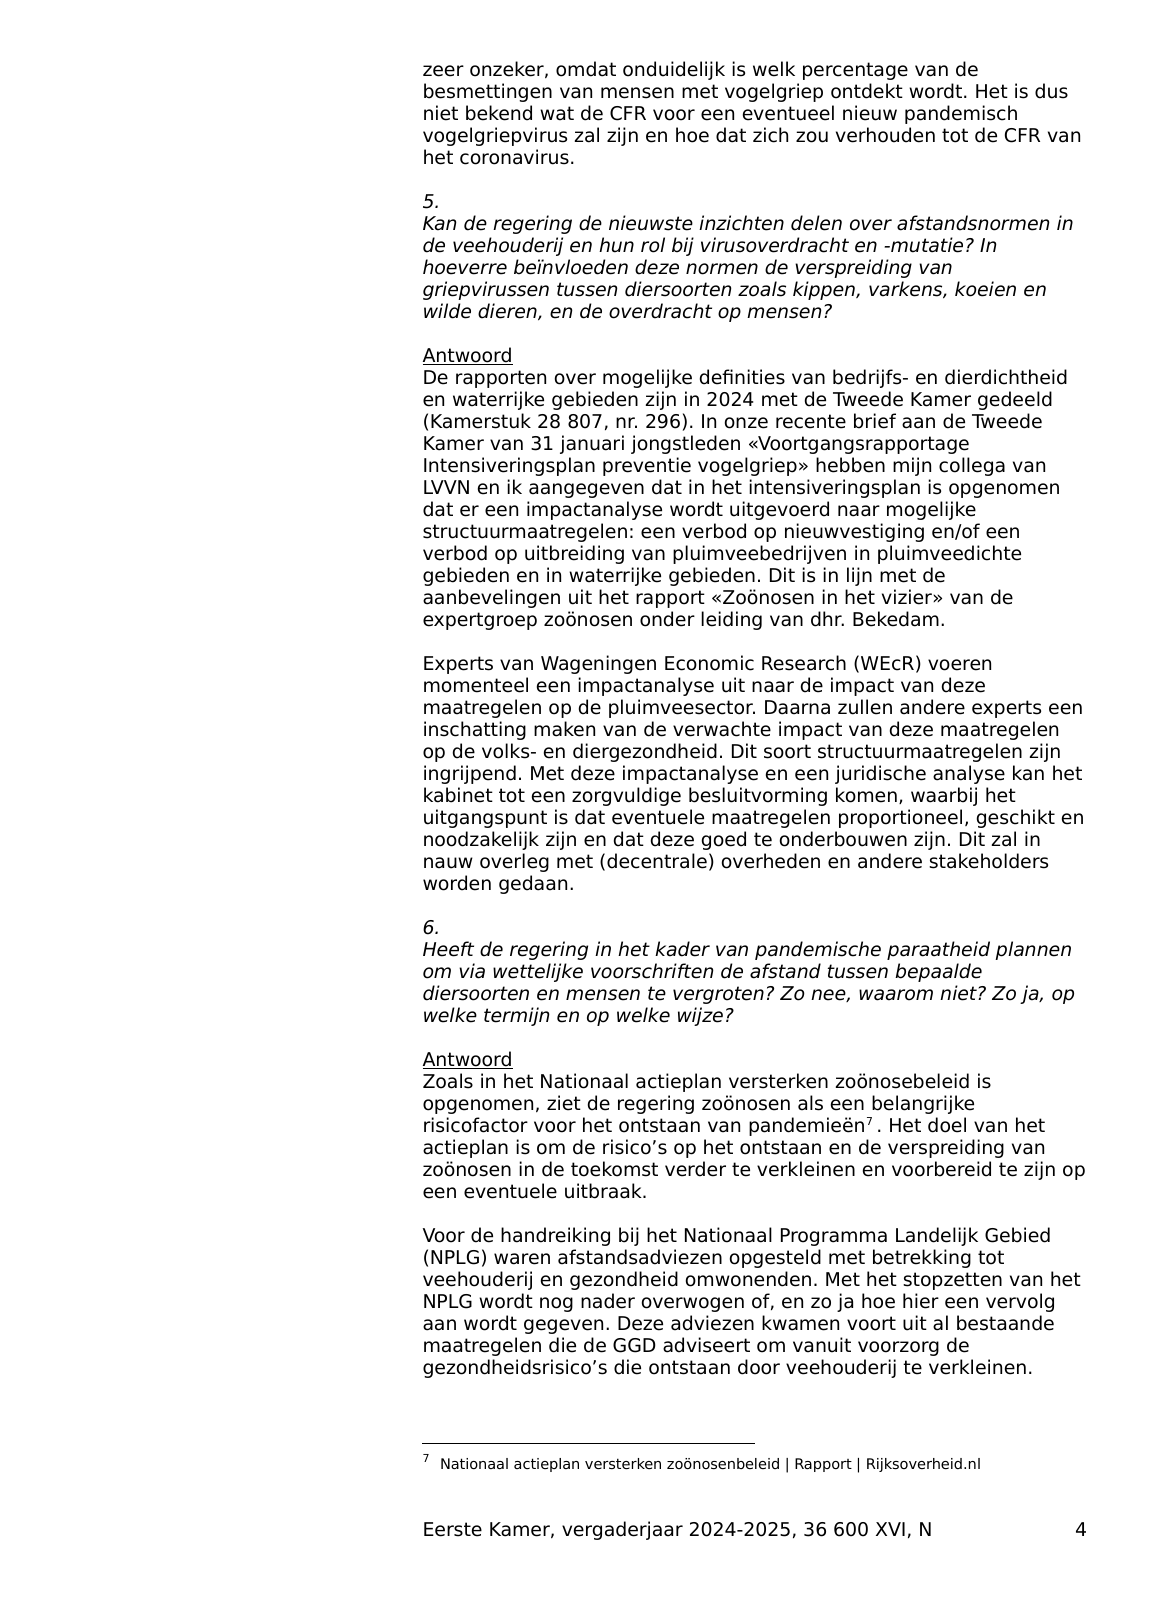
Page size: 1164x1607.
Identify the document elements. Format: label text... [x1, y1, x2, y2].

text 6. [422, 917, 1087, 939]
text Antwoord [422, 1049, 1087, 1071]
text Nationaal actieplan versterken zoönosenbeleid | Rapport | Rijksoverheid.nl [422, 1452, 1087, 1474]
text Antwoord [422, 345, 1087, 367]
text Voor de handreiking bij het Nationaal Programma Landelijk Gebied (NPLG) waren afstandsadviezen opgesteld met betrekking tot veehouderij en gezondheid omwonenden. Met het stopzetten van het NPLG wordt nog nader overwogen of, en zo ja hoe hier een vervolg aan wordt gegeven. Deze adviezen kwamen voort uit al bestaande maatregelen die de GGD adviseert om vanuit voorzorg de gezondheidsrisico’s die ontstaan door veehouderij te verkleinen. [422, 1225, 1087, 1379]
text 5. [422, 191, 1087, 213]
text Experts van Wageningen Economic Research (WEcR) voeren momenteel een impactanalyse uit naar de impact van deze maatregelen op de pluimveesector. Daarna zullen andere experts een inschatting maken van de verwachte impact van deze maatregelen op de volks- en diergezondheid. Dit soort structuurmaatregelen zijn ingrijpend. Met deze impactanalyse en een juridische analyse kan het kabinet tot een zorgvuldige besluitvorming komen, waarbij het uitgangspunt is dat eventuele maatregelen proportioneel, geschikt en noodzakelijk zijn en dat deze goed te onderbouwen zijn. Dit zal in nauw overleg met (decentrale) overheden en andere stakeholders worden gedaan. [422, 653, 1087, 895]
text Zoals in het Nationaal actieplan versterken zoönosebeleid is opgenomen, ziet de regering zoönosen als een belangrijke risicofactor voor het ontstaan van pandemieën. Het doel van het actieplan is om de risico’s op het ontstaan en de verspreiding van zoönosen in de toekomst verder te verkleinen en voorbereid te zijn op een eventuele uitbraak. [422, 1071, 1087, 1203]
text zeer onzeker, omdat onduidelijk is welk percentage van de besmettingen van mensen met vogelgriep ontdekt wordt. Het is dus niet bekend wat de CFR voor een eventueel nieuw pandemisch vogelgriepvirus zal zijn en hoe dat zich zou verhouden tot de CFR van het coronavirus. [422, 59, 1087, 169]
text Kan de regering de nieuwste inzichten delen over afstandsnormen in de veehouderij en hun rol bij virusoverdracht en -mutatie? In hoeverre beïnvloeden deze normen de verspreiding van griepvirussen tussen diersoorten zoals kippen, varkens, koeien en wilde dieren, en de overdracht op mensen? [422, 213, 1087, 323]
text Heeft de regering in het kader van pandemische paraatheid plannen om via wettelijke voorschriften de afstand tussen bepaalde diersoorten en mensen te vergroten? Zo nee, waarom niet? Zo ja, op welke termijn en op welke wijze? [422, 939, 1087, 1027]
text De rapporten over mogelijke definities van bedrijfs- en dierdichtheid en waterrijke gebieden zijn in 2024 met de Tweede Kamer gedeeld (Kamerstuk 28 807, nr. 296). In onze recente brief aan de Tweede Kamer van 31 januari jongstleden «Voortgangsrapportage Intensiveringsplan preventie vogelgriep» hebben mijn collega van LVVN en ik aangegeven dat in het intensiveringsplan is opgenomen dat er een impactanalyse wordt uitgevoerd naar mogelijke structuurmaatregelen: een verbod op nieuwvestiging en/of een verbod op uitbreiding van pluimveebedrijven in pluimveedichte gebieden en in waterrijke gebieden. Dit is in lijn met de aanbevelingen uit het rapport «Zoönosen in het vizier» van de expertgroep zoönosen onder leiding van dhr. Bekedam. [422, 367, 1087, 631]
